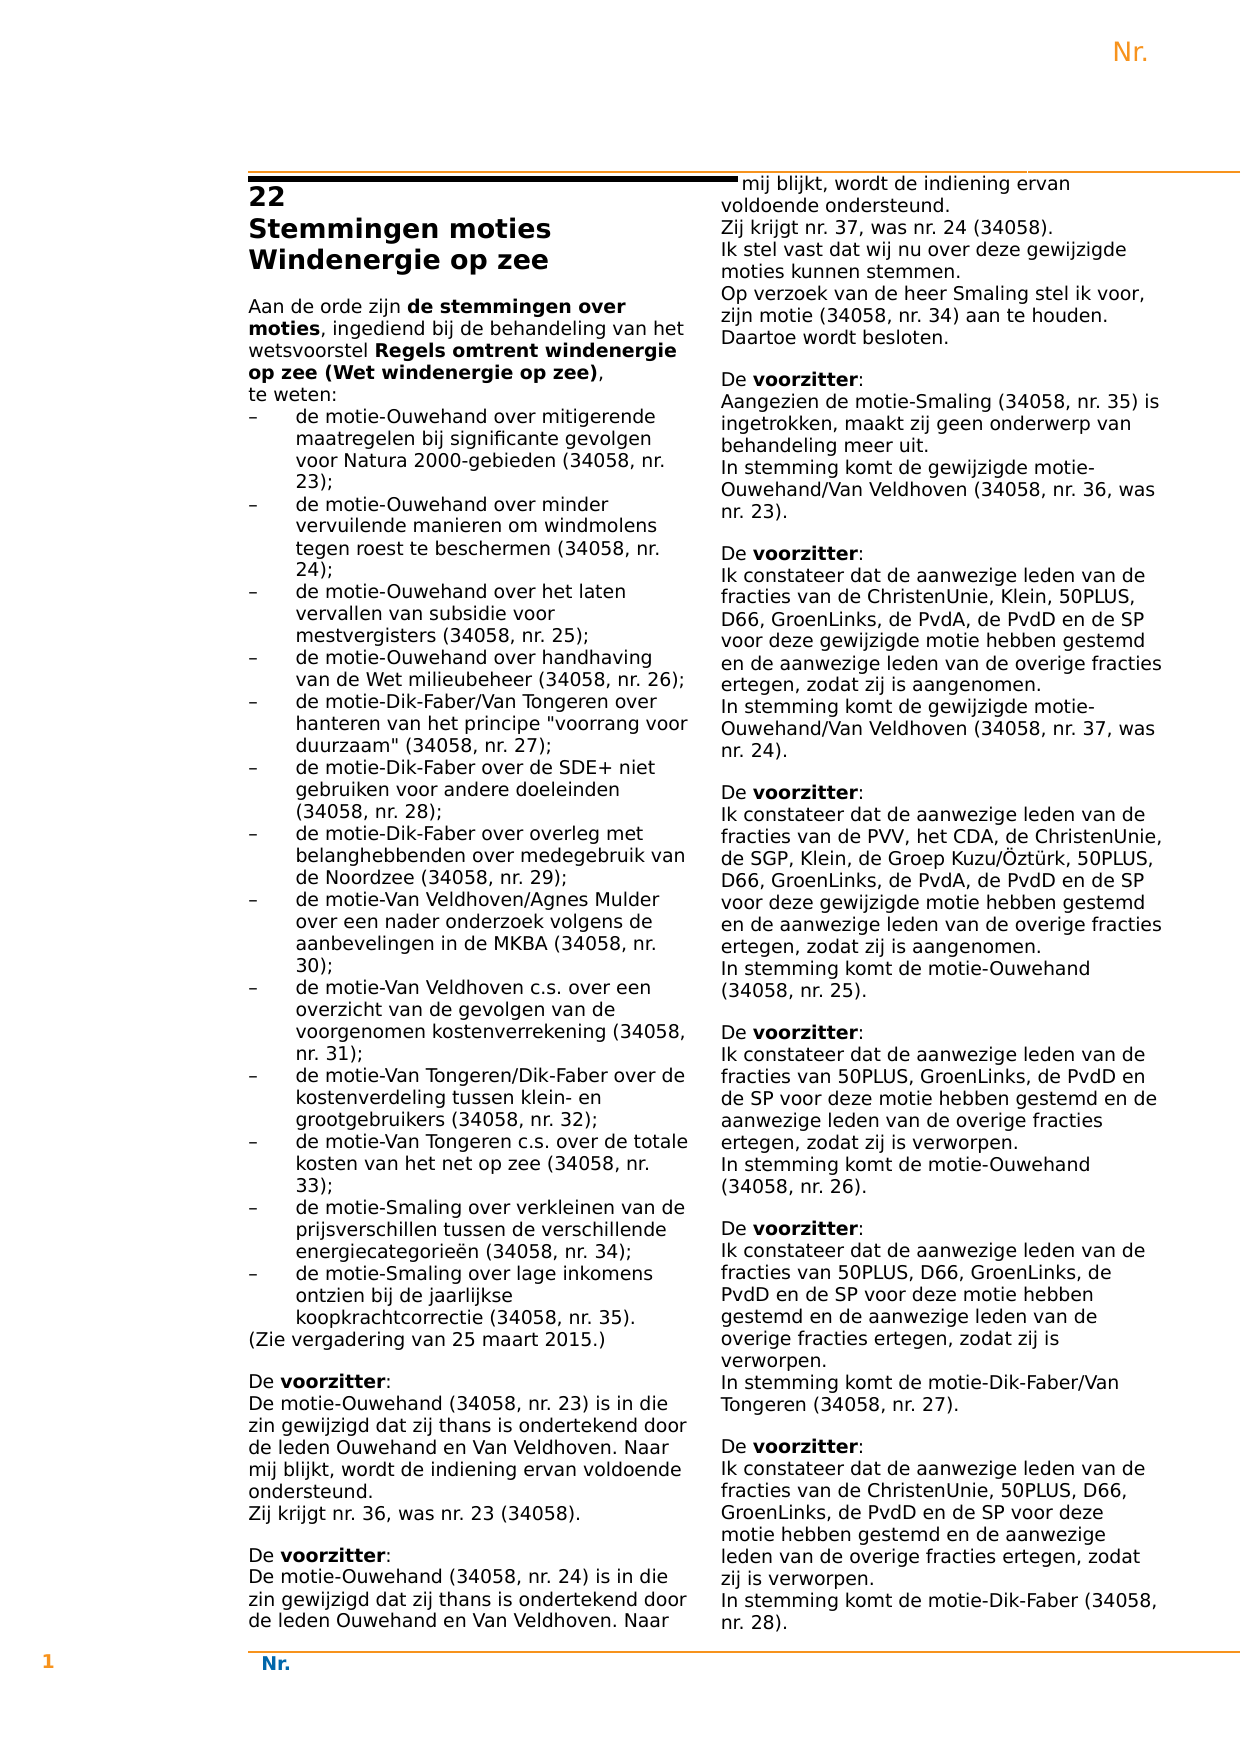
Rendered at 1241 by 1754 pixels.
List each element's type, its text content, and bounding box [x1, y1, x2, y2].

list de motie-Ouwehand over mitigerende maatregelen bij significante gevolgen voor Natura 2000-gebieden (34058, nr. 23); [248, 406, 691, 493]
text In stemming komt de motie-Dik-Faber/Van Tongeren (34058, nr. 27). [721, 1372, 1163, 1416]
text Ik constateer dat de aanwezige leden van de fracties van de ChristenUnie, 50PLUS, D66, GroenLinks, de PvdD en de SP voor deze motie hebben gestemd en de aanwezige leden van de overige fracties ertegen, zodat zij is verworpen. [721, 1458, 1163, 1589]
text In stemming komt de gewijzigde motie-Ouwehand/Van Veldhoven (34058, nr. 36, was nr. 23). [721, 457, 1163, 522]
text Ik constateer dat de aanwezige leden van de fracties van 50PLUS, D66, GroenLinks, de PvdD en de SP voor deze motie hebben gestemd en de aanwezige leden van de overige fracties ertegen, zodat zij is verworpen. [721, 1240, 1163, 1372]
text Ik constateer dat de aanwezige leden van de fracties van 50PLUS, GroenLinks, de PvdD en de SP voor deze motie hebben gestemd en de aanwezige leden van de overige fracties ertegen, zodat zij is verworpen. [721, 1044, 1163, 1154]
text Ik constateer dat de aanwezige leden van de fracties van de ChristenUnie, Klein, 50PLUS, D66, GroenLinks, de PvdA, de PvdD en de SP voor deze gewijzigde motie hebben gestemd en de aanwezige leden van de overige fracties ertegen, zodat zij is aangenomen. [721, 564, 1163, 696]
list de motie-Smaling over lage inkomens ontzien bij de jaarlijkse koopkrachtcorrectie (34058, nr. 35). [248, 1263, 691, 1329]
text Aangezien de motie-Smaling (34058, nr. 35) is ingetrokken, maakt zij geen onderwerp van behandeling meer uit. [721, 391, 1163, 457]
title 22 Stemmingen moties Windenergie op zee [248, 182, 691, 276]
text Ik stel vast dat wij nu over deze gewijzigde moties kunnen stemmen. [721, 239, 1163, 283]
list de motie-Van Tongeren c.s. over de totale kosten van het net op zee (34058, nr. 33); [248, 1131, 691, 1197]
list de motie-Van Veldhoven/Agnes Mulder over een nader onderzoek volgens de aanbevelingen in de MKBA (34058, nr. 30); [248, 889, 691, 977]
text (Zie vergadering van 25 maart 2015.) [248, 1329, 691, 1351]
text In stemming komt de motie-Ouwehand (34058, nr. 25). [721, 958, 1163, 1002]
list de motie-Dik-Faber over de SDE+ niet gebruiken voor andere doeleinden (34058, nr. 28); [248, 757, 691, 823]
text De motie-Ouwehand (34058, nr. 23) is in die zin gewijzigd dat zij thans is ondertekend door de leden Ouwehand en Van Veldhoven. Naar mij blijkt, wordt de indiening ervan voldoende ondersteund. [248, 1393, 691, 1502]
text De voorzitter: [721, 1436, 1163, 1458]
list de motie-Ouwehand over het laten vervallen van subsidie voor mestvergisters (34058, nr. 25); [248, 581, 691, 647]
list de motie-Smaling over verkleinen van de prijsverschillen tussen de verschillende energiecategorieën (34058, nr. 34); [248, 1197, 691, 1263]
list de motie-Van Tongeren/Dik-Faber over de kostenverdeling tussen klein- en grootgebruikers (34058, nr. 32); [248, 1065, 691, 1131]
text De voorzitter: [721, 542, 1163, 564]
list de motie-Ouwehand over handhaving van de Wet milieubeheer (34058, nr. 26); [248, 647, 691, 691]
text Zij krijgt nr. 36, was nr. 23 (34058). [248, 1502, 691, 1524]
text De voorzitter: [721, 369, 1163, 391]
text De voorzitter: [721, 782, 1163, 804]
text Zij krijgt nr. 37, was nr. 24 (34058). [721, 217, 1163, 239]
text Ik constateer dat de aanwezige leden van de fracties van de PVV, het CDA, de ChristenUnie, de SGP, Klein, de Groep Kuzu/Öztürk, 50PLUS, D66, GroenLinks, de PvdA, de PvdD en de SP voor deze gewijzigde motie hebben gestemd en de aanwezige leden van de overige fracties ertegen, zodat zij is aangenomen. [721, 804, 1163, 958]
text De motie-Ouwehand (34058, nr. 24) is in die zin gewijzigd dat zij thans is ondertekend door de leden Ouwehand en Van Veldhoven. Naar [248, 1566, 691, 1632]
text De voorzitter: [721, 1022, 1163, 1044]
text In stemming komt de gewijzigde motie-Ouwehand/Van Veldhoven (34058, nr. 37, was nr. 24). [721, 696, 1163, 762]
text Op verzoek van de heer Smaling stel ik voor, zijn motie (34058, nr. 34) aan te houden. [721, 283, 1163, 327]
text De voorzitter: [248, 1371, 691, 1393]
list de motie-Van Veldhoven c.s. over een overzicht van de gevolgen van de voorgenomen kostenverrekening (34058, nr. 31); [248, 977, 691, 1065]
text Aan de orde zijn de stemmingen over moties, ingediend bij de behandeling van het wetsvoorstel Regels omtrent windenergie op zee (Wet windenergie op zee), [248, 296, 691, 383]
text Daartoe wordt besloten. [721, 327, 1163, 349]
text De voorzitter: [721, 1218, 1163, 1240]
text mij blijkt, wordt de indiening ervan voldoende ondersteund. [721, 173, 1163, 217]
list de motie-Dik-Faber/Van Tongeren over hanteren van het principe "voorrang voor duurzaam" (34058, nr. 27); [248, 691, 691, 757]
text In stemming komt de motie-Dik-Faber (34058, nr. 28). [721, 1589, 1163, 1633]
list de motie-Dik-Faber over overleg met belanghebbenden over medegebruik van de Noordzee (34058, nr. 29); [248, 823, 691, 889]
text De voorzitter: [248, 1544, 691, 1566]
text In stemming komt de motie-Ouwehand (34058, nr. 26). [721, 1154, 1163, 1198]
list de motie-Ouwehand over minder vervuilende manieren om windmolens tegen roest te beschermen (34058, nr. 24); [248, 493, 691, 581]
text te weten: [248, 383, 691, 406]
